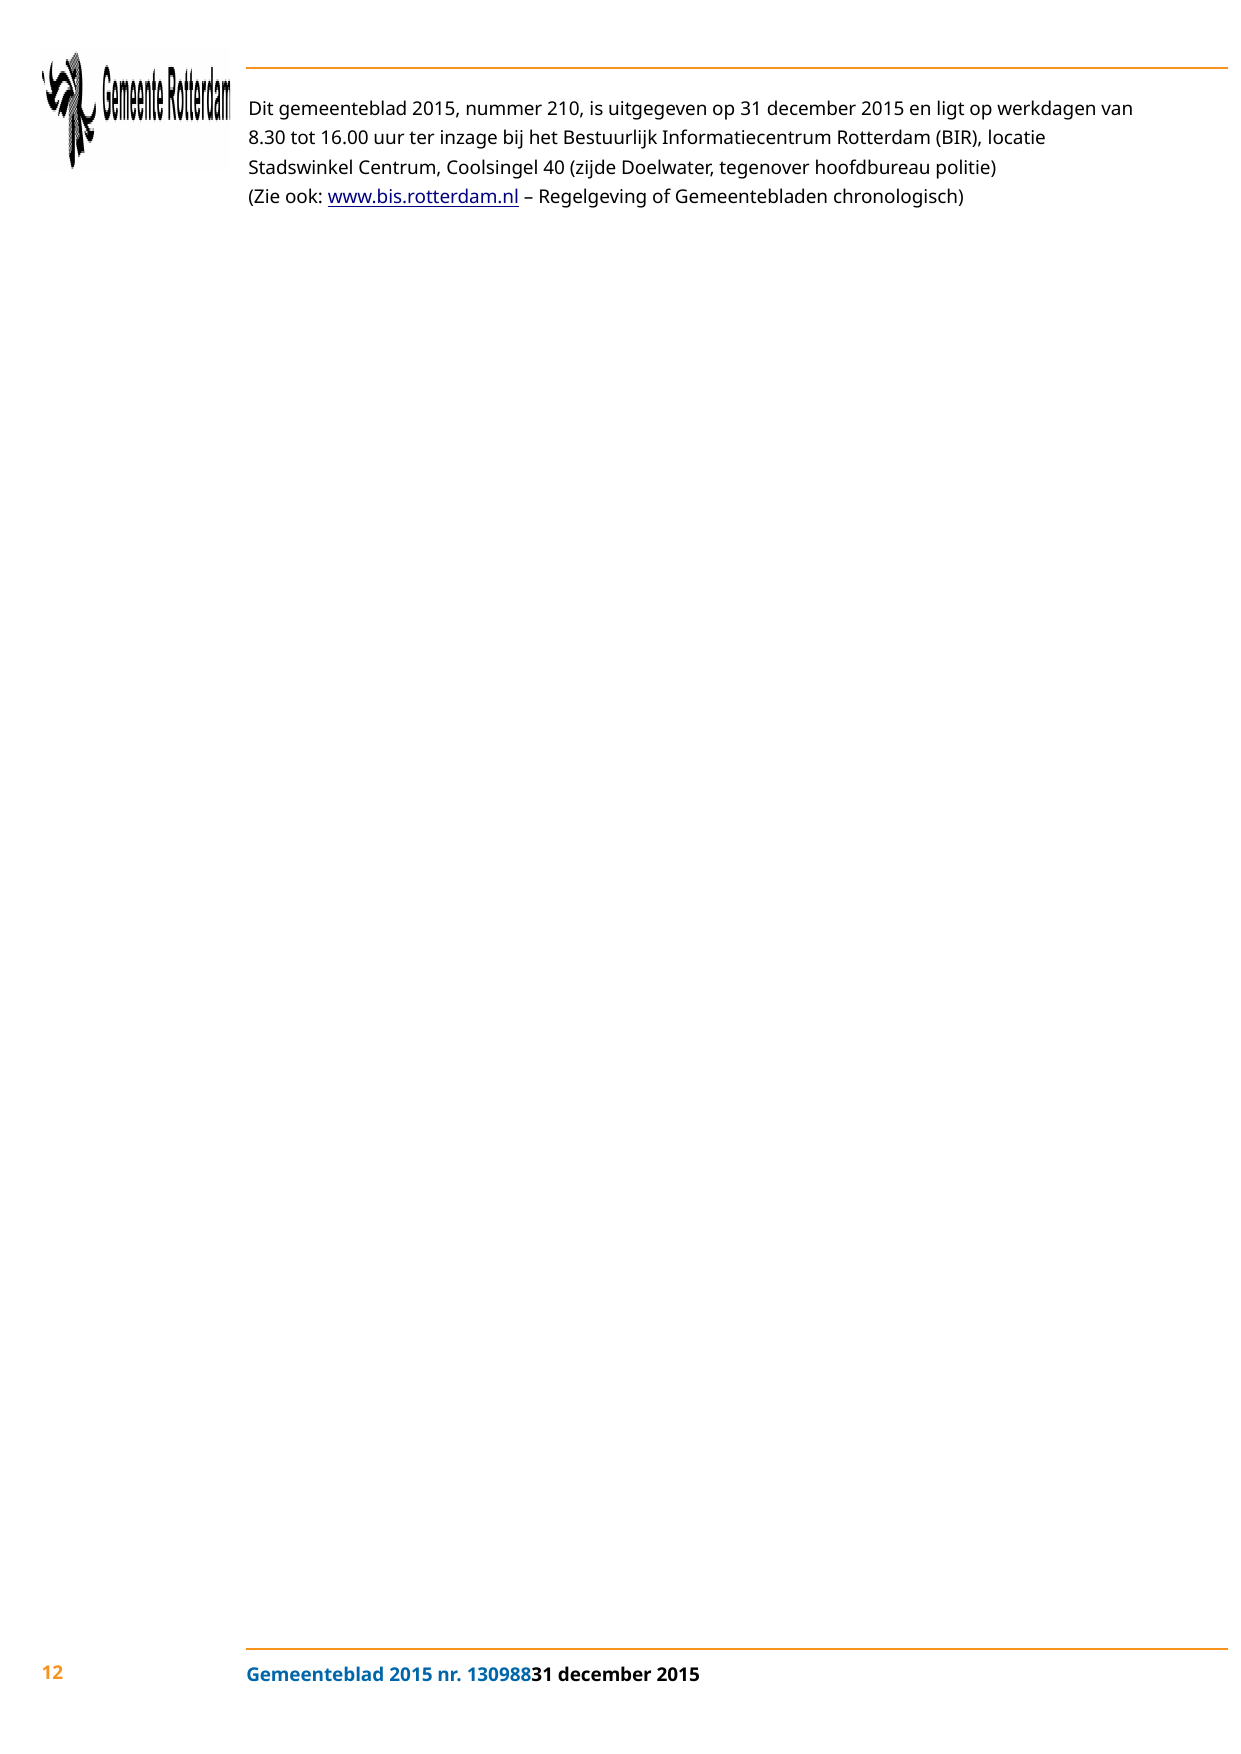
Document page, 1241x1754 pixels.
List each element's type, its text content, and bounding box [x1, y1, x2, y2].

text (Zie ook: www.bis.rotterdam.nl – Regelgeving of Gemeentebladen chronologisch) [248, 184, 1152, 209]
text Dit gemeenteblad 2015, nummer 210, is uitgegeven op 31 december 2015 en ligt op werkdagen van 8.30 tot 16.00 uur ter inzage bij het Bestuurlijk Informatiecentrum Rotterdam (BIR), locatie Stadswinkel Centrum, Coolsingel 40 (zijde Doelwater, tegenover hoofdbureau politie) [248, 95, 1152, 180]
picture [41, 47, 231, 172]
